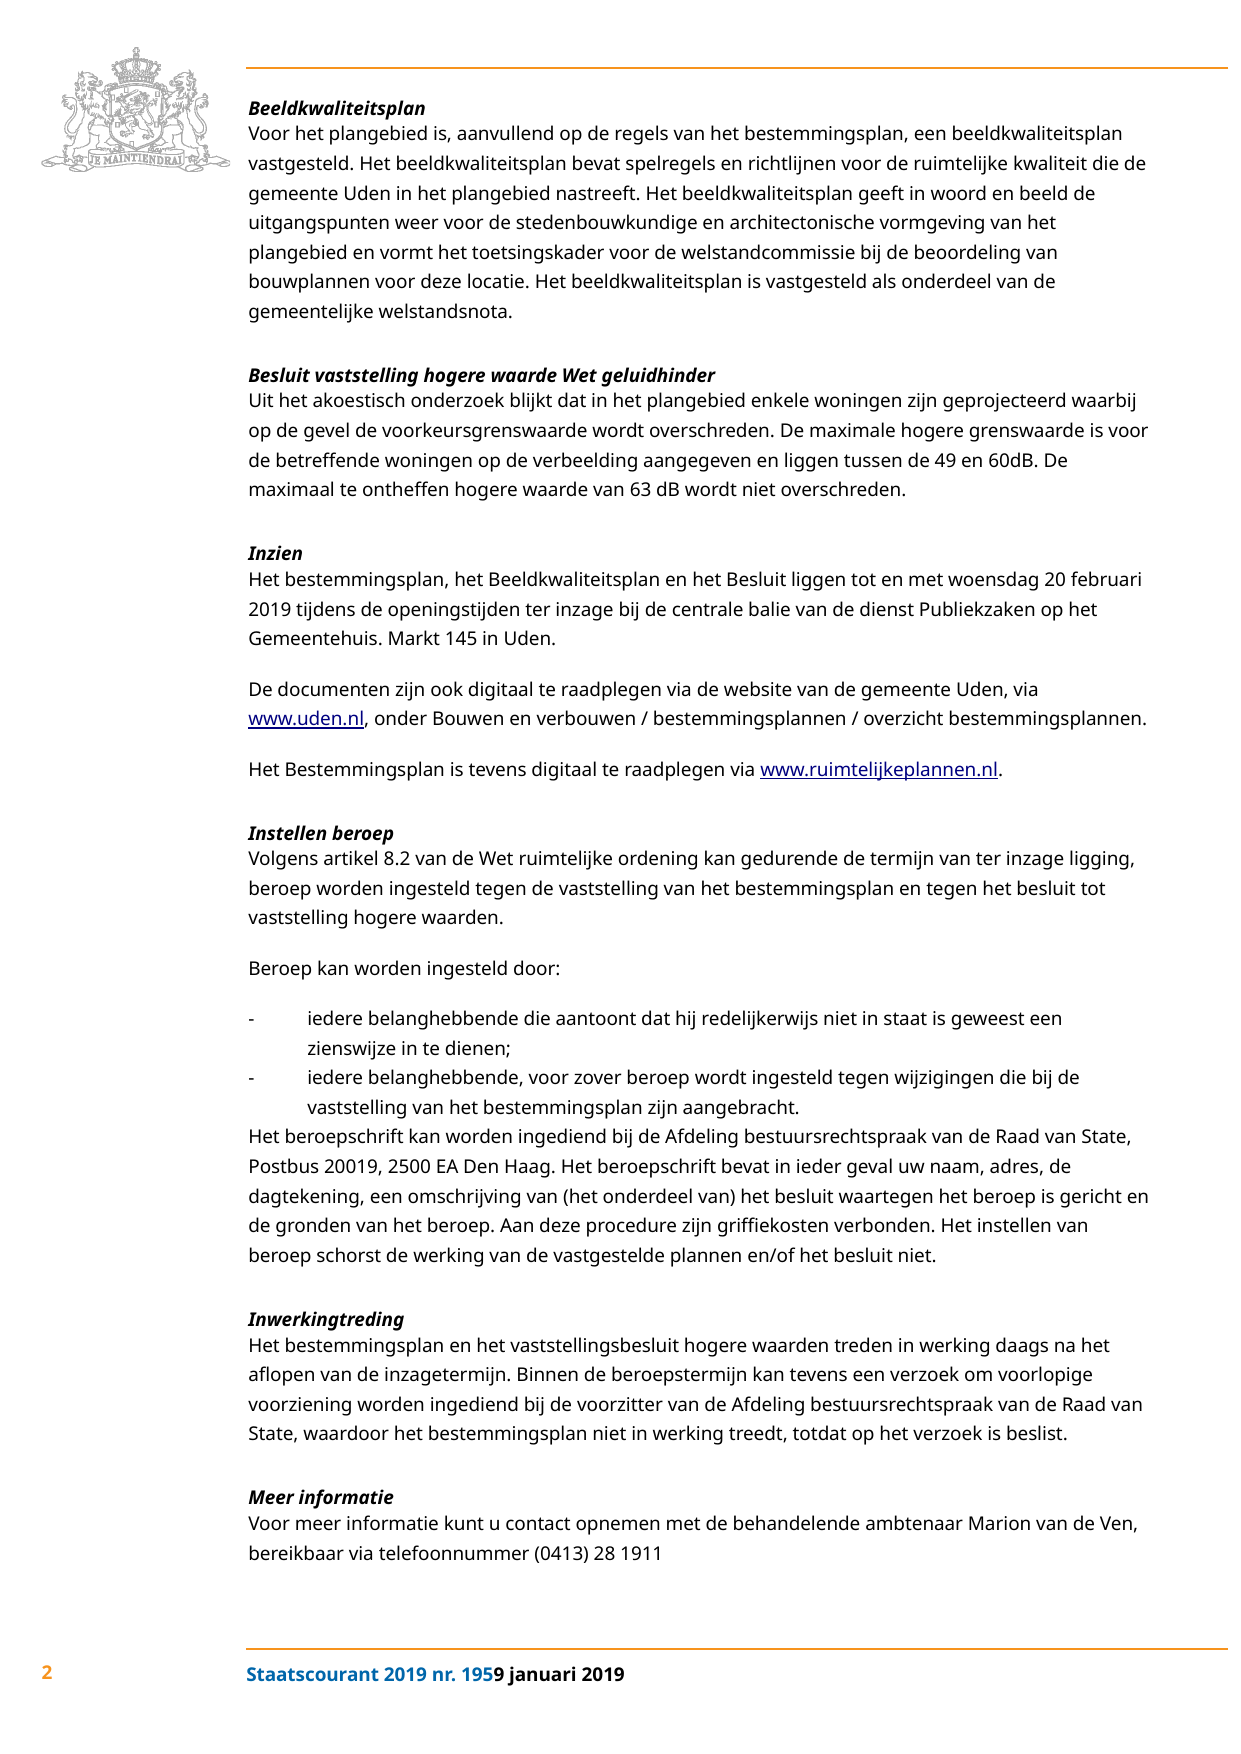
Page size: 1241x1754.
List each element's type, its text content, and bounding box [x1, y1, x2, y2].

text Inwerkingtreding [248, 1306, 1152, 1332]
text Voor meer informatie kunt u contact opnemen met de behandelende ambtenaar Marion van de Ven, bereikbaar via telefoonnummer (0413) 28 1911 [248, 1510, 1152, 1566]
picture [41, 47, 231, 172]
text Het beroepschrift kan worden ingediend bij de Afdeling bestuursrechtspraak van de Raad van State, Postbus 20019, 2500 EA Den Haag. Het beroepschrift bevat in ieder geval uw naam, adres, de dagtekening, een omschrijving van (het onderdeel van) het besluit waartegen het beroep is gericht en de gronden van het beroep. Aan deze procedure zijn griffiekosten verbonden. Het instellen van beroep schorst de werking van de vastgestelde plannen en/of het besluit niet. [248, 1124, 1152, 1268]
list iedere belanghebbende die aantoont dat hij redelijkerwijs niet in staat is geweest een zienswijze in te dienen; [248, 1005, 1152, 1061]
text Beeldkwaliteitsplan [248, 95, 1152, 121]
text Volgens artikel 8.2 van de Wet ruimtelijke ordening kan gedurende de termijn van ter inzage ligging, beroep worden ingesteld tegen de vaststelling van het bestemmingsplan en tegen het besluit tot vaststelling hogere waarden. [248, 845, 1152, 930]
text Voor het plangebied is, aanvullend op de regels van het bestemmingsplan, een beeldkwaliteitsplan vastgesteld. Het beeldkwaliteitsplan bevat spelregels en richtlijnen voor de ruimtelijke kwaliteit die de gemeente Uden in het plangebied nastreeft. Het beeldkwaliteitsplan geeft in woord en beeld de uitgangspunten weer voor de stedenbouwkundige en architectonische vormgeving van het plangebied en vormt het toetsingskader voor de welstandcommissie bij de beoordeling van bouwplannen voor deze locatie. Het beeldkwaliteitsplan is vastgesteld als onderdeel van de gemeentelijke welstandsnota. [248, 121, 1152, 324]
text Besluit vaststelling hogere waarde Wet geluidhinder [248, 362, 1152, 388]
text Uit het akoestisch onderzoek blijkt dat in het plangebied enkele woningen zijn geprojecteerd waarbij op de gevel de voorkeursgrenswaarde wordt overschreden. De maximale hogere grenswaarde is voor de betreffende woningen op de verbeelding aangegeven en liggen tussen de 49 en 60dB. De maximaal te ontheffen hogere waarde van 63 dB wordt niet overschreden. [248, 388, 1152, 502]
text Instellen beroep [248, 820, 1152, 845]
text De documenten zijn ook digitaal te raadplegen via de website van de gemeente Uden, via www.uden.nl, onder Bouwen en verbouwen / bestemmingsplannen / overzicht bestemmingsplannen. [248, 676, 1152, 731]
text Het Bestemmingsplan is tevens digitaal te raadplegen via www.ruimtelijkeplannen.nl. [248, 756, 1152, 781]
text Het bestemmingsplan en het vaststellingsbesluit hogere waarden treden in werking daags na het aflopen van de inzagetermijn. Binnen de beroepstermijn kan tevens een verzoek om voorlopige voorziening worden ingediend bij de voorzitter van de Afdeling bestuursrechtspraak van de Raad van State, waardoor het bestemmingsplan niet in werking treedt, totdat op het verzoek is beslist. [248, 1332, 1152, 1446]
text Inzien [248, 540, 1152, 566]
text Het bestemmingsplan, het Beeldkwaliteitsplan en het Besluit liggen tot en met woensdag 20 februari 2019 tijdens de openingstijden ter inzage bij de centrale balie van de dienst Publiekzaken op het Gemeentehuis. Markt 145 in Uden. [248, 566, 1152, 651]
text Meer informatie [248, 1484, 1152, 1510]
list iedere belanghebbende, voor zover beroep wordt ingesteld tegen wijzigingen die bij de vaststelling van het bestemmingsplan zijn aangebracht. [248, 1064, 1152, 1120]
text Beroep kan worden ingesteld door: [248, 955, 1152, 981]
